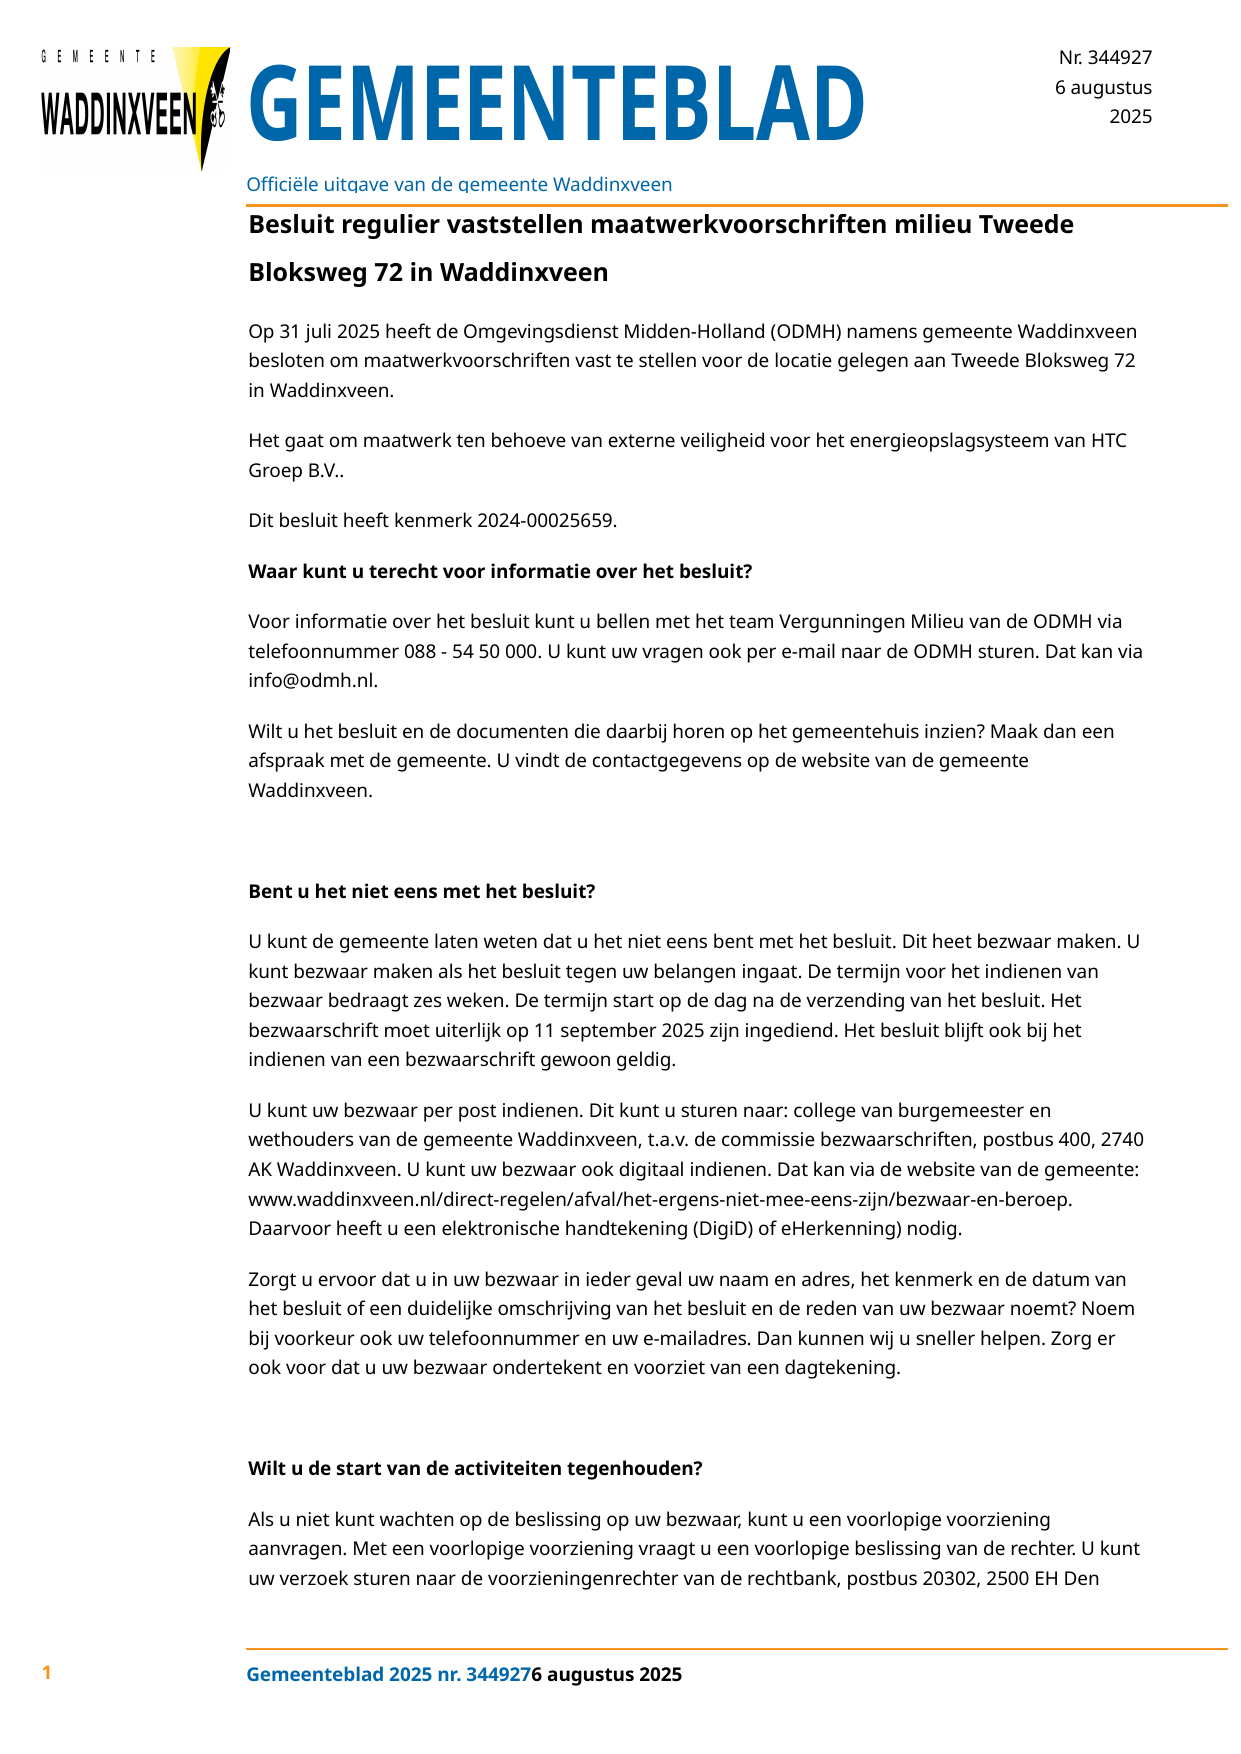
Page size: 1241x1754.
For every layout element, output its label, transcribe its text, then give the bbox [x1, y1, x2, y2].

text Bent u het niet eens met het besluit? [248, 878, 1152, 904]
text Besluit regulier vaststellen maatwerkvoorschriften milieu Tweede Bloksweg 72 in Waddinxveen [248, 207, 1152, 288]
text U kunt de gemeente laten weten dat u het niet eens bent met het besluit. Dit heet bezwaar maken. U kunt bezwaar maken als het besluit tegen uw belangen ingaat. De termijn voor het indienen van bezwaar bedraagt zes weken. De termijn start op de dag na de verzending van het besluit. Het bezwaarschrift moet uiterlijk op 11 september 2025 zijn ingediend. Het besluit blijft ook bij het indienen van een bezwaarschrift gewoon geldig. [248, 928, 1152, 1072]
text Het gaat om maatwerk ten behoeve van externe veiligheid voor het energieopslagsysteem van HTC Groep B.V.. [248, 427, 1152, 483]
text Voor informatie over het besluit kunt u bellen met het team Vergunningen Milieu van de ODMH via telefoonnummer 088 - 54 50 000. U kunt uw vragen ook per e-mail naar de ODMH sturen. Dat kan via info@odmh.nl. [248, 608, 1152, 693]
text Wilt u het besluit en de documenten die daarbij horen op het gemeentehuis inzien? Maak dan een afspraak met de gemeente. U vindt de contactgegevens op de website van de gemeente Waddinxveen. [248, 718, 1152, 803]
text Waar kunt u terecht voor informatie over het besluit? [248, 558, 1152, 584]
text Op 31 juli 2025 heeft de Omgevingsdienst Midden-Holland (ODMH) namens gemeente Waddinxveen besloten om maatwerkvoorschriften vast te stellen voor de locatie gelegen aan Tweede Bloksweg 72 in Waddinxveen. [248, 318, 1152, 403]
text Dit besluit heeft kenmerk 2024-00025659. [248, 507, 1152, 533]
picture [41, 47, 231, 172]
text Als u niet kunt wachten op de beslissing op uw bezwaar, kunt u een voorlopige voorziening aanvragen. Met een voorlopige voorziening vraagt u een voorlopige beslissing van de rechter. U kunt uw verzoek sturen naar de voorzieningenrechter van de rechtbank, postbus 20302, 2500 EH Den [248, 1506, 1152, 1591]
text Zorgt u ervoor dat u in uw bezwaar in ieder geval uw naam en adres, het kenmerk en de datum van het besluit of een duidelijke omschrijving van het besluit en de reden van uw bezwaar noemt? Noem bij voorkeur ook uw telefoonnummer en uw e-mailadres. Dan kunnen wij u sneller helpen. Zorg er ook voor dat u uw bezwaar ondertekent en voorziet van een dagtekening. [248, 1266, 1152, 1380]
text U kunt uw bezwaar per post indienen. Dit kunt u sturen naar: college van burgemeester en wethouders van de gemeente Waddinxveen, t.a.v. de commissie bezwaarschriften, postbus 400, 2740 AK Waddinxveen. U kunt uw bezwaar ook digitaal indienen. Dat kan via de website van de gemeente: www.waddinxveen.nl/direct-regelen/afval/het-ergens-niet-mee-eens-zijn/bezwaar-en-beroep. Daarvoor heeft u een elektronische handtekening (DigiD) of eHerkenning) nodig. [248, 1097, 1152, 1241]
text Wilt u de start van de activiteiten tegenhouden? [248, 1455, 1152, 1481]
